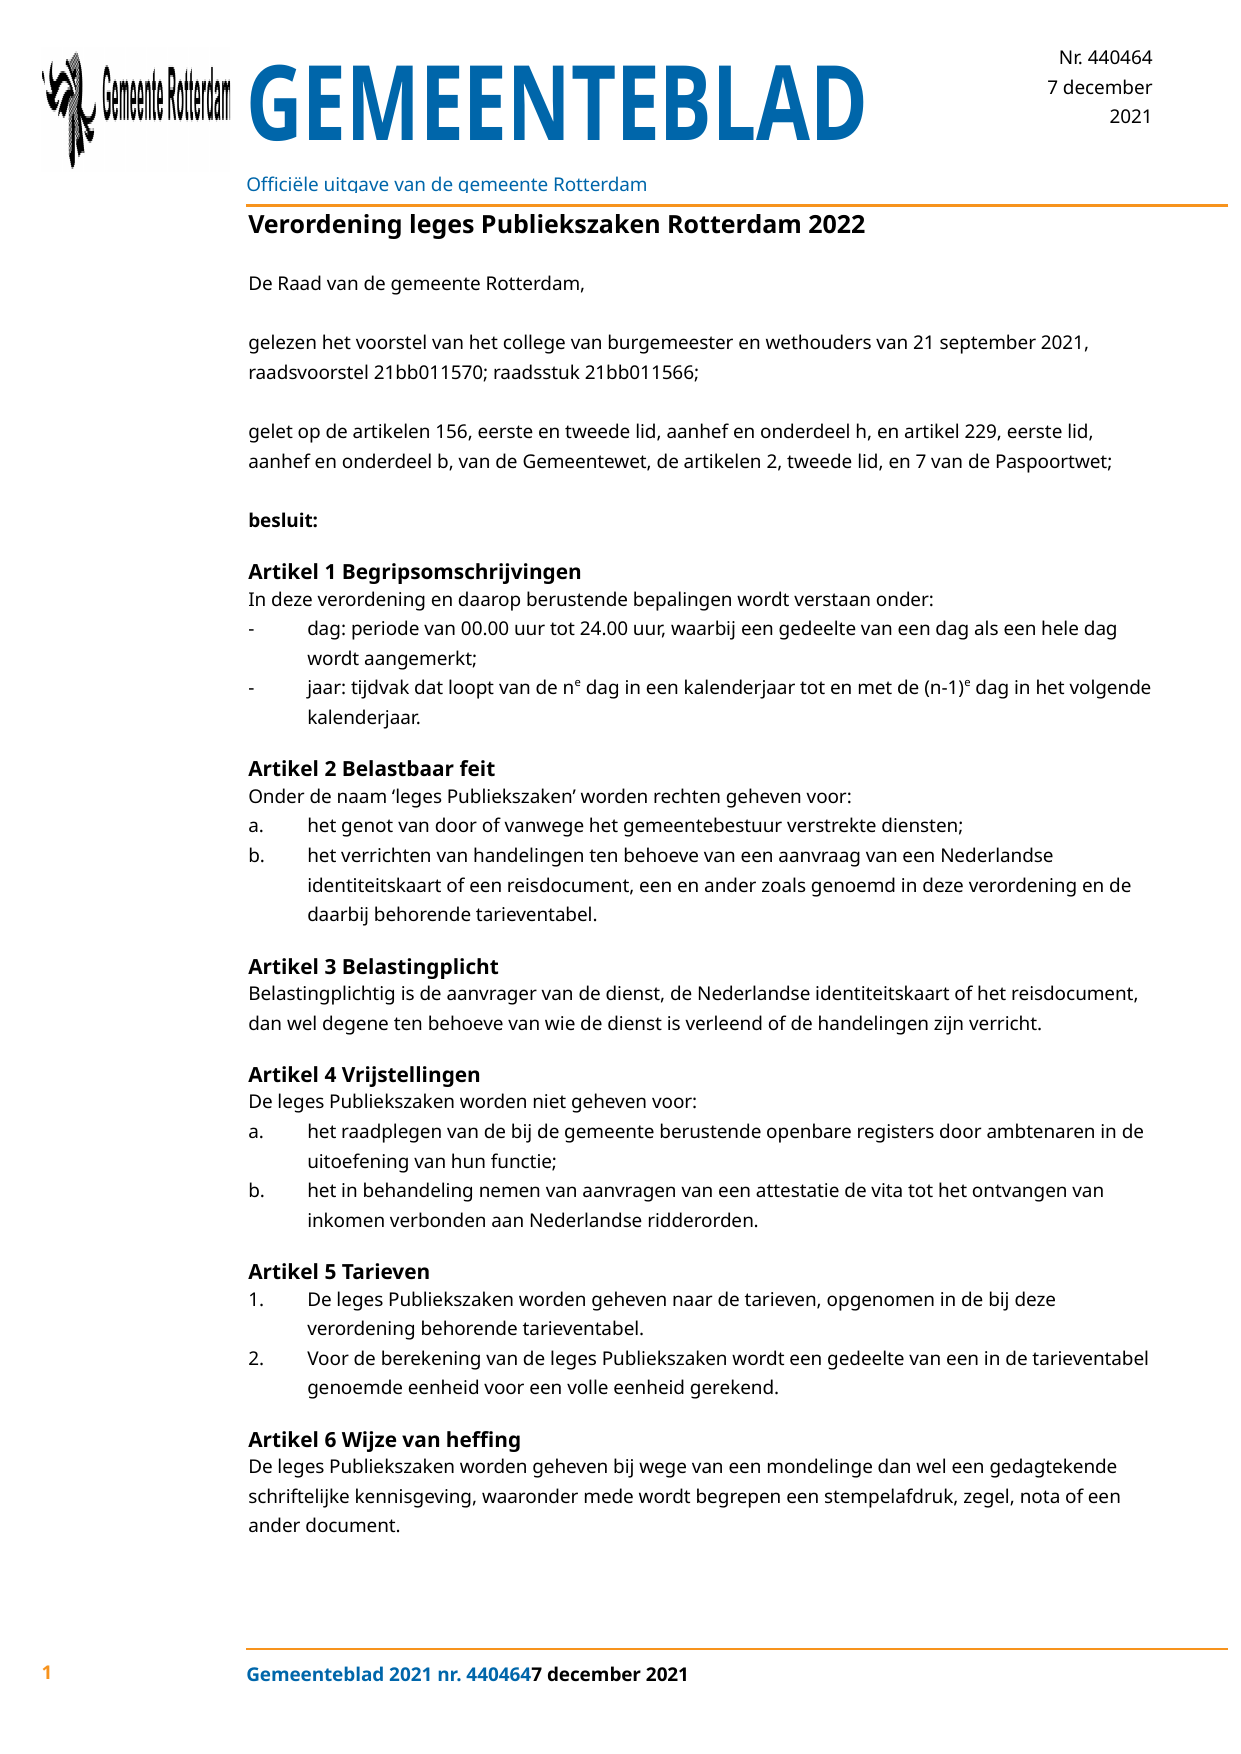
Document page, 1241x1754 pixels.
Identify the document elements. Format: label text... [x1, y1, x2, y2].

list het raadplegen van de bij de gemeente berustende openbare registers door ambtenaren in de uitoefening van hun functie; [248, 1118, 1152, 1173]
text gelet op de artikelen 156, eerste en tweede lid, aanhef en onderdeel h, en artikel 229, eerste lid, aanhef en onderdeel b, van de Gemeentewet, de artikelen 2, tweede lid, en 7 van de Paspoortwet; [248, 418, 1152, 473]
text Artikel 6 Wijze van heffing [248, 1425, 1152, 1453]
text Artikel 4 Vrijstellingen [248, 1060, 1152, 1089]
text Artikel 2 Belastbaar feit [248, 754, 1152, 783]
text De leges Publiekszaken worden niet geheven voor: [248, 1089, 1152, 1114]
text Artikel 3 Belastingplicht [248, 952, 1152, 980]
list het verrichten van handelingen ten behoeve van een aanvraag van een Nederlandse identiteitskaart of een reisdocument, een en ander zoals genoemd in deze verordening en de daarbij behorende tarieventabel. [248, 842, 1152, 927]
text Artikel 5 Tarieven [248, 1257, 1152, 1286]
text De leges Publiekszaken worden geheven bij wege van een mondelinge dan wel een gedagtekende schriftelijke kennisgeving, waaronder mede wordt begrepen een stempelafdruk, zegel, nota of een ander document. [248, 1453, 1152, 1538]
list jaar: tijdvak dat loopt van de ne dag in een kalenderjaar tot en met de (n-1)e dag in het volgende kalenderjaar. [248, 674, 1152, 730]
list Voor de berekening van de leges Publiekszaken wordt een gedeelte van een in de tarieventabel genoemde eenheid voor een volle eenheid gerekend. [248, 1345, 1152, 1400]
picture [41, 47, 231, 172]
text De Raad van de gemeente Rotterdam, [248, 270, 1152, 296]
list het genot van door of vanwege het gemeentebestuur verstrekte diensten; [248, 813, 1152, 838]
text Verordening leges Publiekszaken Rotterdam 2022 [248, 207, 1152, 241]
text Artikel 1 Begripsomschrijvingen [248, 557, 1152, 586]
list het in behandeling nemen van aanvragen van een attestatie de vita tot het ontvangen van inkomen verbonden aan Nederlandse ridderorden. [248, 1177, 1152, 1233]
list De leges Publiekszaken worden geheven naar de tarieven, opgenomen in de bij deze verordening behorende tarieventabel. [248, 1286, 1152, 1341]
text In deze verordening en daarop berustende bepalingen wordt verstaan onder: [248, 586, 1152, 612]
text Belastingplichtig is de aanvrager van de dienst, de Nederlandse identiteitskaart of het reisdocument, dan wel degene ten behoeve van wie de dienst is verleend of de handelingen zijn verricht. [248, 980, 1152, 1036]
text besluit: [248, 507, 1152, 533]
text gelezen het voorstel van het college van burgemeester en wethouders van 21 september 2021, raadsvoorstel 21bb011570; raadsstuk 21bb011566; [248, 329, 1152, 385]
text Onder de naam ‘leges Publiekszaken’ worden rechten geheven voor: [248, 783, 1152, 809]
list dag: periode van 00.00 uur tot 24.00 uur, waarbij een gedeelte van een dag als een hele dag wordt aangemerkt; [248, 615, 1152, 671]
